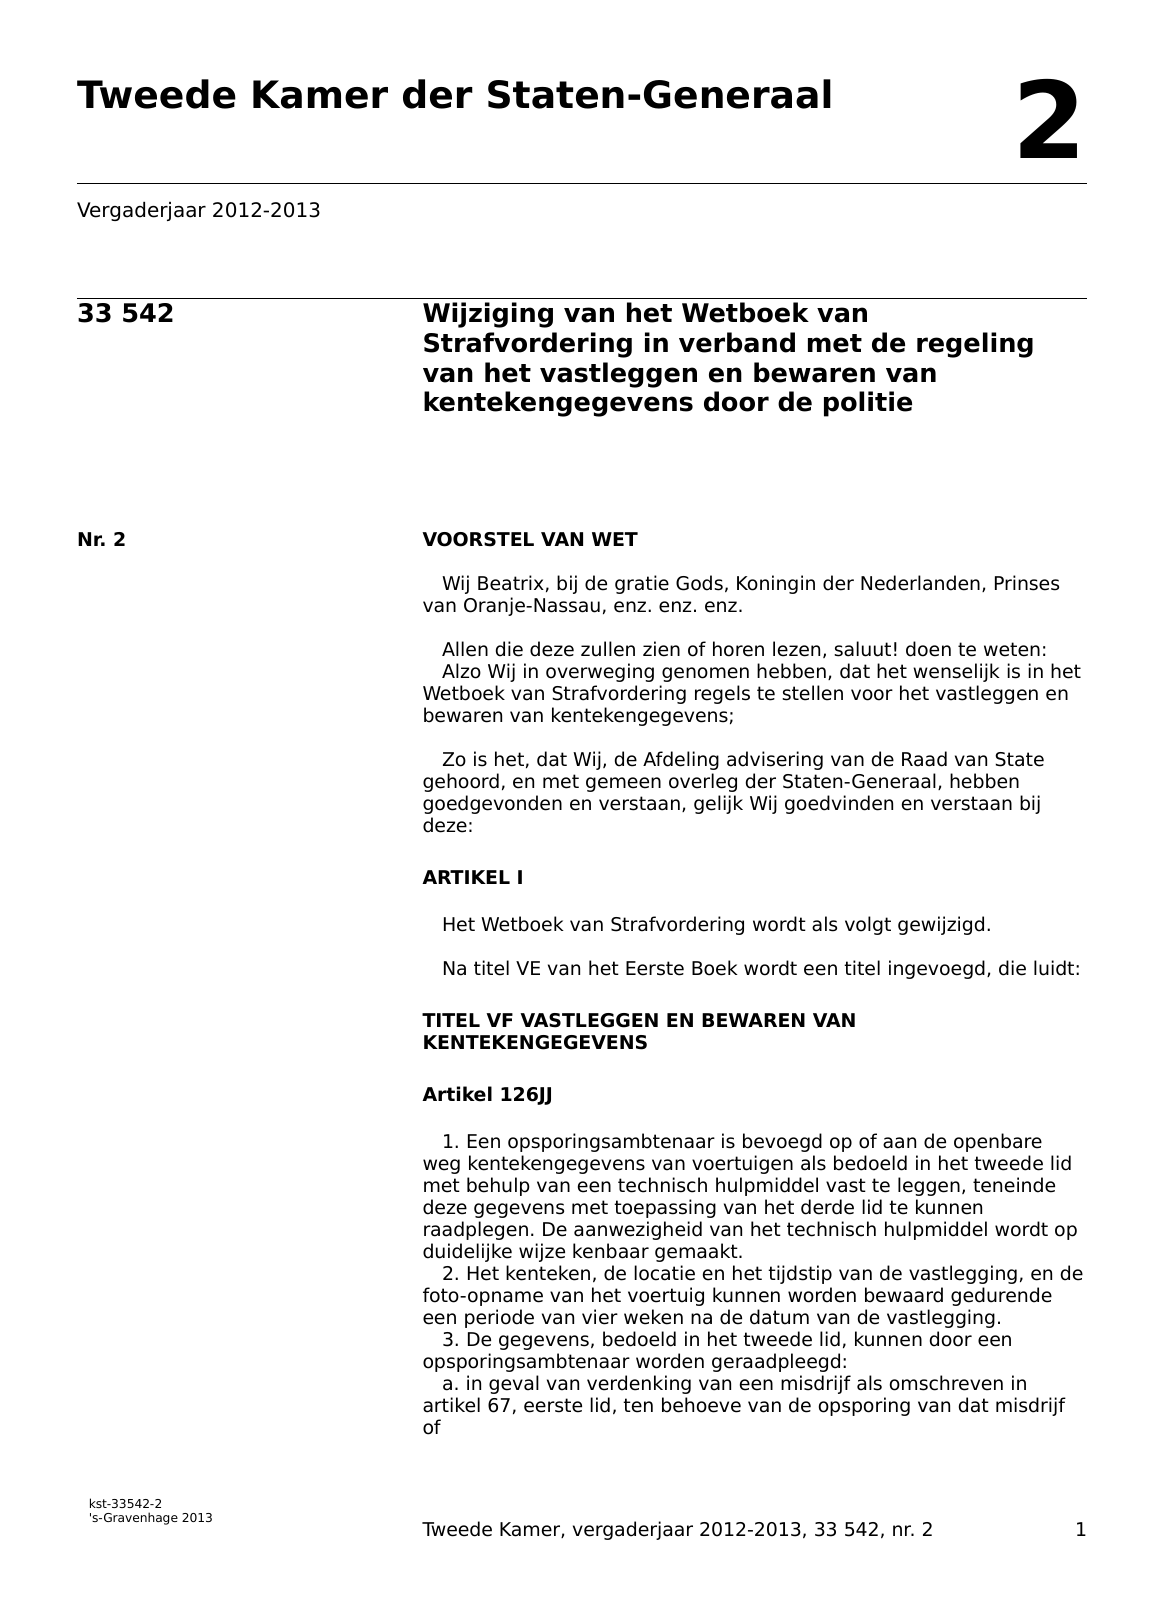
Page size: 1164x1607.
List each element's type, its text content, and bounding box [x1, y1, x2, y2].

table_cell Vergaderjaar 2012-2013 [77, 184, 1087, 298]
subtitle TITEL VF VASTLEGGEN EN BEWAREN VAN KENTEKENGEGEVENS [422, 1010, 1087, 1054]
table_header 2 [886, 59, 1087, 183]
table_header Tweede Kamer der Staten-Generaal [77, 59, 886, 183]
subtitle ARTIKEL I [422, 867, 1087, 889]
text a. in geval van verdenking van een misdrijf als omschreven in artikel 67, eerste lid, ten behoeve van de opsporing van dat misdrijf of [422, 1373, 1087, 1439]
text kst-33542-2 [88, 1497, 323, 1511]
text 's-Gravenhage 2013 [88, 1511, 323, 1525]
text Allen die deze zullen zien of horen lezen, saluut! doen te weten: [422, 639, 1087, 661]
subtitle Nr. 2 VOORSTEL VAN WET [77, 529, 1087, 551]
text Zo is het, dat Wij, de Afdeling advisering van de Raad van State gehoord, en met gemeen overleg der Staten-Generaal, hebben goedgevonden en verstaan, gelijk Wij goedvinden en verstaan bij deze: [422, 749, 1087, 837]
subtitle Artikel 126JJ [422, 1084, 1087, 1106]
subtitle 33 542 Wijziging van het Wetboek van Strafvordering in verband met de regeling van het vastleggen en bewaren van kentekengegevens door de politie [77, 299, 1087, 418]
text 1. Een opsporingsambtenaar is bevoegd op of aan de openbare weg kentekengegevens van voertuigen als bedoeld in het tweede lid met behulp van een technisch hulpmiddel vast te leggen, teneinde deze gegevens met toepassing van het derde lid te kunnen raadplegen. De aanwezigheid van het technisch hulpmiddel wordt op duidelijke wijze kenbaar gemaakt. [422, 1131, 1087, 1263]
text 3. De gegevens, bedoeld in het tweede lid, kunnen door een opsporingsambtenaar worden geraadpleegd: [422, 1329, 1087, 1373]
text 2. Het kenteken, de locatie en het tijdstip van de vastlegging, en de foto-opname van het voertuig kunnen worden bewaard gedurende een periode van vier weken na de datum van de vastlegging. [422, 1263, 1087, 1329]
text Het Wetboek van Strafvordering wordt als volgt gewijzigd. [422, 914, 1087, 936]
text Wij Beatrix, bij de gratie Gods, Koningin der Nederlanden, Prinses van Oranje-Nassau, enz. enz. enz. [422, 573, 1087, 617]
text Alzo Wij in overweging genomen hebben, dat het wenselijk is in het Wetboek van Strafvordering regels te stellen voor het vastleggen en bewaren van kentekengegevens; [422, 661, 1087, 727]
text Na titel VE van het Eerste Boek wordt een titel ingevoegd, die luidt: [422, 958, 1087, 980]
